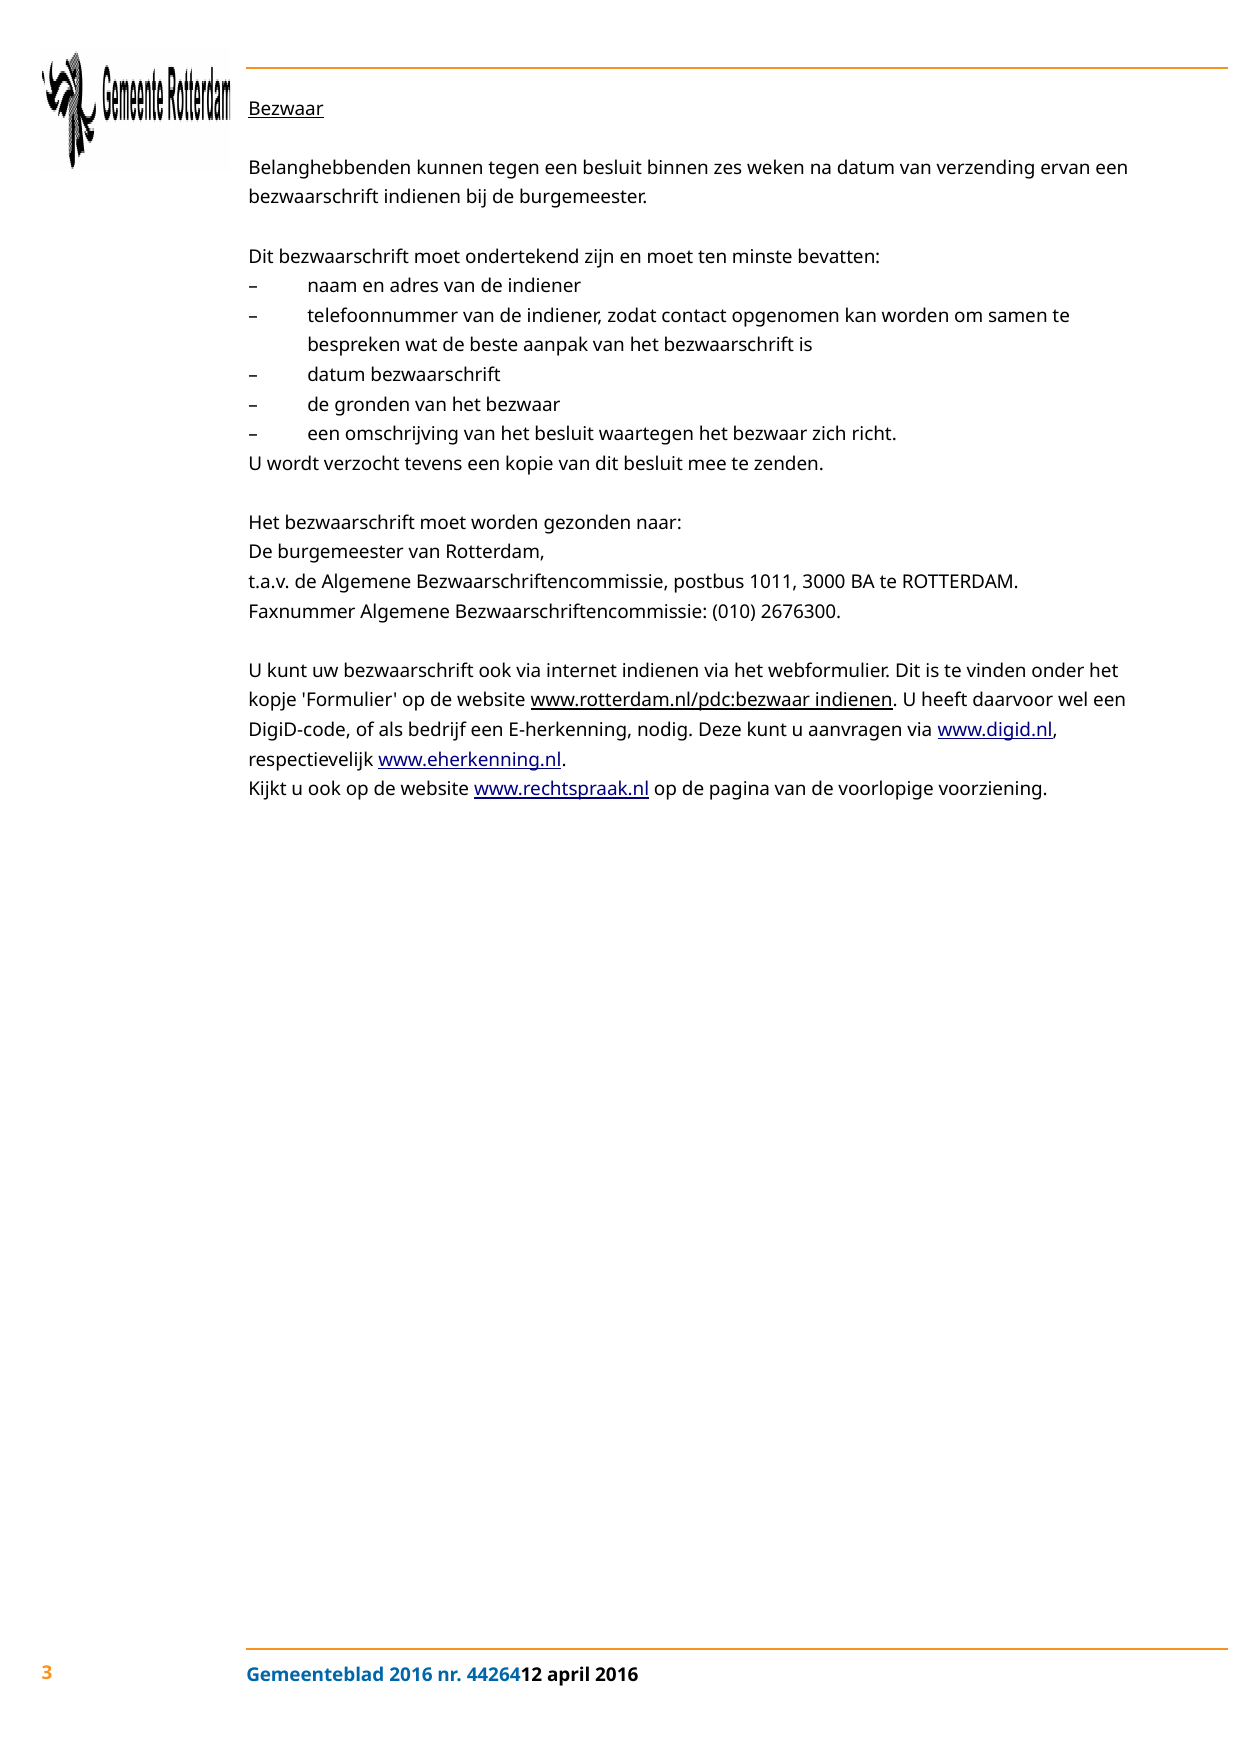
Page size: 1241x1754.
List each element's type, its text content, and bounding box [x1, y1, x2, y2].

text Bezwaar [248, 95, 1152, 121]
list datum bezwaarschrift [248, 361, 1152, 387]
text Faxnummer Algemene Bezwaarschriftencommissie: (010) 2676300. [248, 598, 1152, 623]
text Kijkt u ook op de website www.rechtspraak.nl op de pagina van de voorlopige voorziening. [248, 775, 1152, 801]
text Dit bezwaarschrift moet ondertekend zijn en moet ten minste bevatten: [248, 243, 1152, 268]
text U wordt verzocht tevens een kopie van dit besluit mee te zenden. [248, 450, 1152, 476]
text Belanghebbenden kunnen tegen een besluit binnen zes weken na datum van verzending ervan een bezwaarschrift indienen bij de burgemeester. [248, 154, 1152, 209]
text U kunt uw bezwaarschrift ook via internet indienen via het webformulier. Dit is te vinden onder het kopje 'Formulier' op de website www.rotterdam.nl/pdc:bezwaar indienen. U heeft daarvoor wel een DigiD-code, of als bedrijf een E-herkenning, nodig. Deze kunt u aanvragen via www.digid.nl, respectievelijk www.eherkenning.nl. [248, 657, 1152, 771]
text Het bezwaarschrift moet worden gezonden naar: [248, 509, 1152, 535]
list naam en adres van de indiener [248, 272, 1152, 298]
text t.a.v. de Algemene Bezwaarschriftencommissie, postbus 1011, 3000 BA te ROTTERDAM. [248, 568, 1152, 594]
list telefoonnummer van de indiener, zodat contact opgenomen kan worden om samen te bespreken wat de beste aanpak van het bezwaarschrift is [248, 302, 1152, 357]
list de gronden van het bezwaar [248, 391, 1152, 416]
list een omschrijving van het besluit waartegen het bezwaar zich richt. [248, 420, 1152, 446]
text De burgemeester van Rotterdam, [248, 539, 1152, 564]
picture [41, 47, 231, 172]
